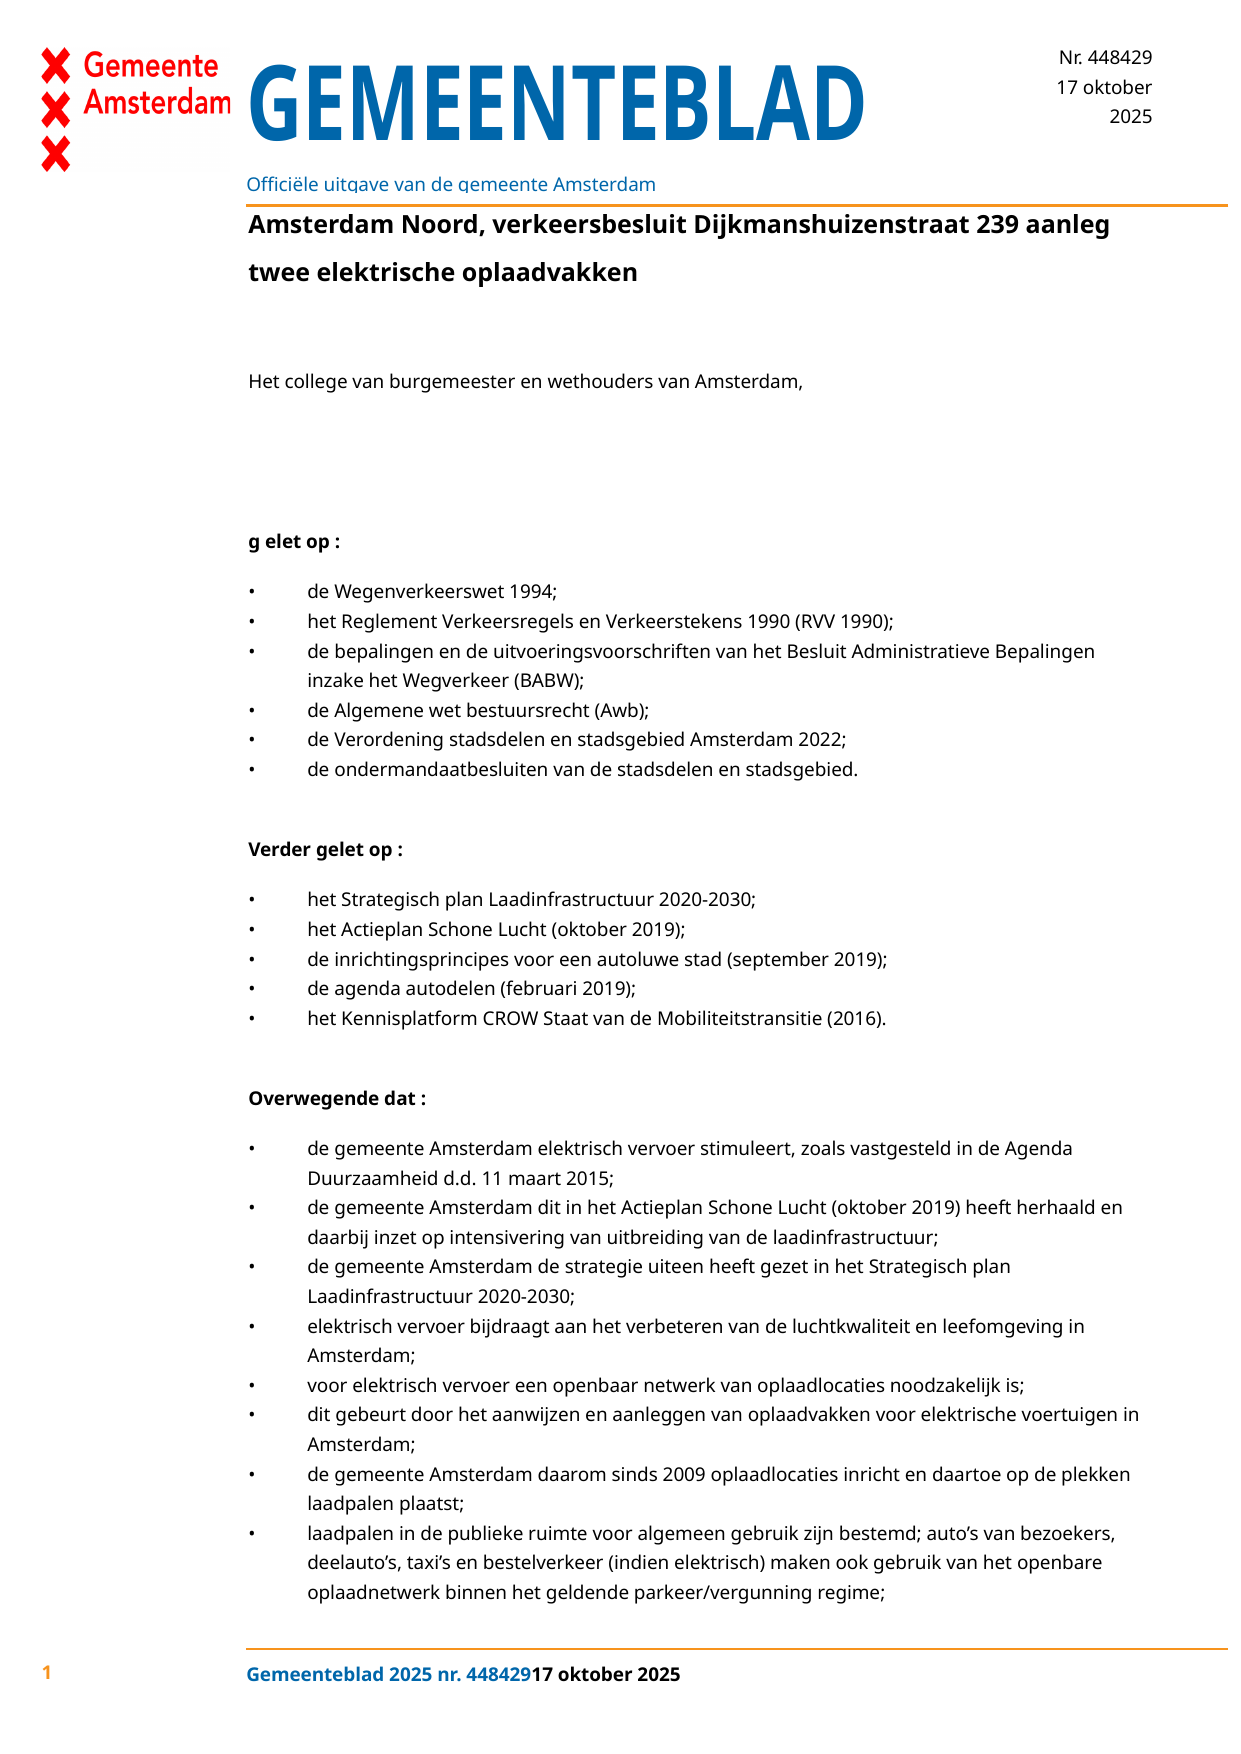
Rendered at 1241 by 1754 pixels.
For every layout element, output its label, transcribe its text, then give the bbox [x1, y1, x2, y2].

list de inrichtingsprincipes voor een autoluwe stad (september 2019); [248, 946, 1152, 971]
list het Actieplan Schone Lucht (oktober 2019); [248, 916, 1152, 942]
list de Wegenverkeerswet 1994; [248, 579, 1152, 604]
picture [41, 47, 231, 172]
list de Algemene wet bestuursrecht (Awb); [248, 697, 1152, 723]
list het Kennisplatform CROW Staat van de Mobiliteitstransitie (2016). [248, 1005, 1152, 1031]
list de bepalingen en de uitvoeringsvoorschriften van het Besluit Administratieve Bepalingen inzake het Wegverkeer (BABW); [248, 638, 1152, 693]
text Overwegende dat : [248, 1085, 1152, 1111]
list de gemeente Amsterdam dit in het Actieplan Schone Lucht (oktober 2019) heeft herhaald en daarbij inzet op intensivering van uitbreiding van de laadinfrastructuur; [248, 1194, 1152, 1250]
list de ondermandaatbesluiten van de stadsdelen en stadsgebied. [248, 756, 1152, 782]
text g elet op : [248, 528, 1152, 554]
list de gemeente Amsterdam elektrisch vervoer stimuleert, zoals vastgesteld in de Agenda Duurzaamheid d.d. 11 maart 2015; [248, 1135, 1152, 1191]
list de agenda autodelen (februari 2019); [248, 975, 1152, 1001]
list de gemeente Amsterdam daarom sinds 2009 oplaadlocaties inricht en daartoe op de plekken laadpalen plaatst; [248, 1461, 1152, 1516]
text Verder gelet op : [248, 836, 1152, 862]
list het Strategisch plan Laadinfrastructuur 2020-2030; [248, 887, 1152, 912]
list de Verordening stadsdelen en stadsgebied Amsterdam 2022; [248, 727, 1152, 752]
list de gemeente Amsterdam de strategie uiteen heeft gezet in het Strategisch plan Laadinfrastructuur 2020-2030; [248, 1254, 1152, 1309]
list laadpalen in de publieke ruimte voor algemeen gebruik zijn bestemd; auto’s van bezoekers, deelauto’s, taxi’s en bestelverkeer (indien elektrisch) maken ook gebruik van het openbare oplaadnetwerk binnen het geldende parkeer/vergunning regime; [248, 1520, 1152, 1605]
text Het college van burgemeester en wethouders van Amsterdam, [248, 368, 1152, 394]
list elektrisch vervoer bijdraagt aan het verbeteren van de luchtkwaliteit en leefomgeving in Amsterdam; [248, 1313, 1152, 1368]
list het Reglement Verkeersregels en Verkeerstekens 1990 (RVV 1990); [248, 608, 1152, 634]
text Amsterdam Noord, verkeersbesluit Dijkmanshuizenstraat 239 aanleg twee elektrische oplaadvakken [248, 207, 1152, 288]
list voor elektrisch vervoer een openbaar netwerk van oplaadlocaties noodzakelijk is; [248, 1372, 1152, 1398]
list dit gebeurt door het aanwijzen en aanleggen van oplaadvakken voor elektrische voertuigen in Amsterdam; [248, 1402, 1152, 1457]
